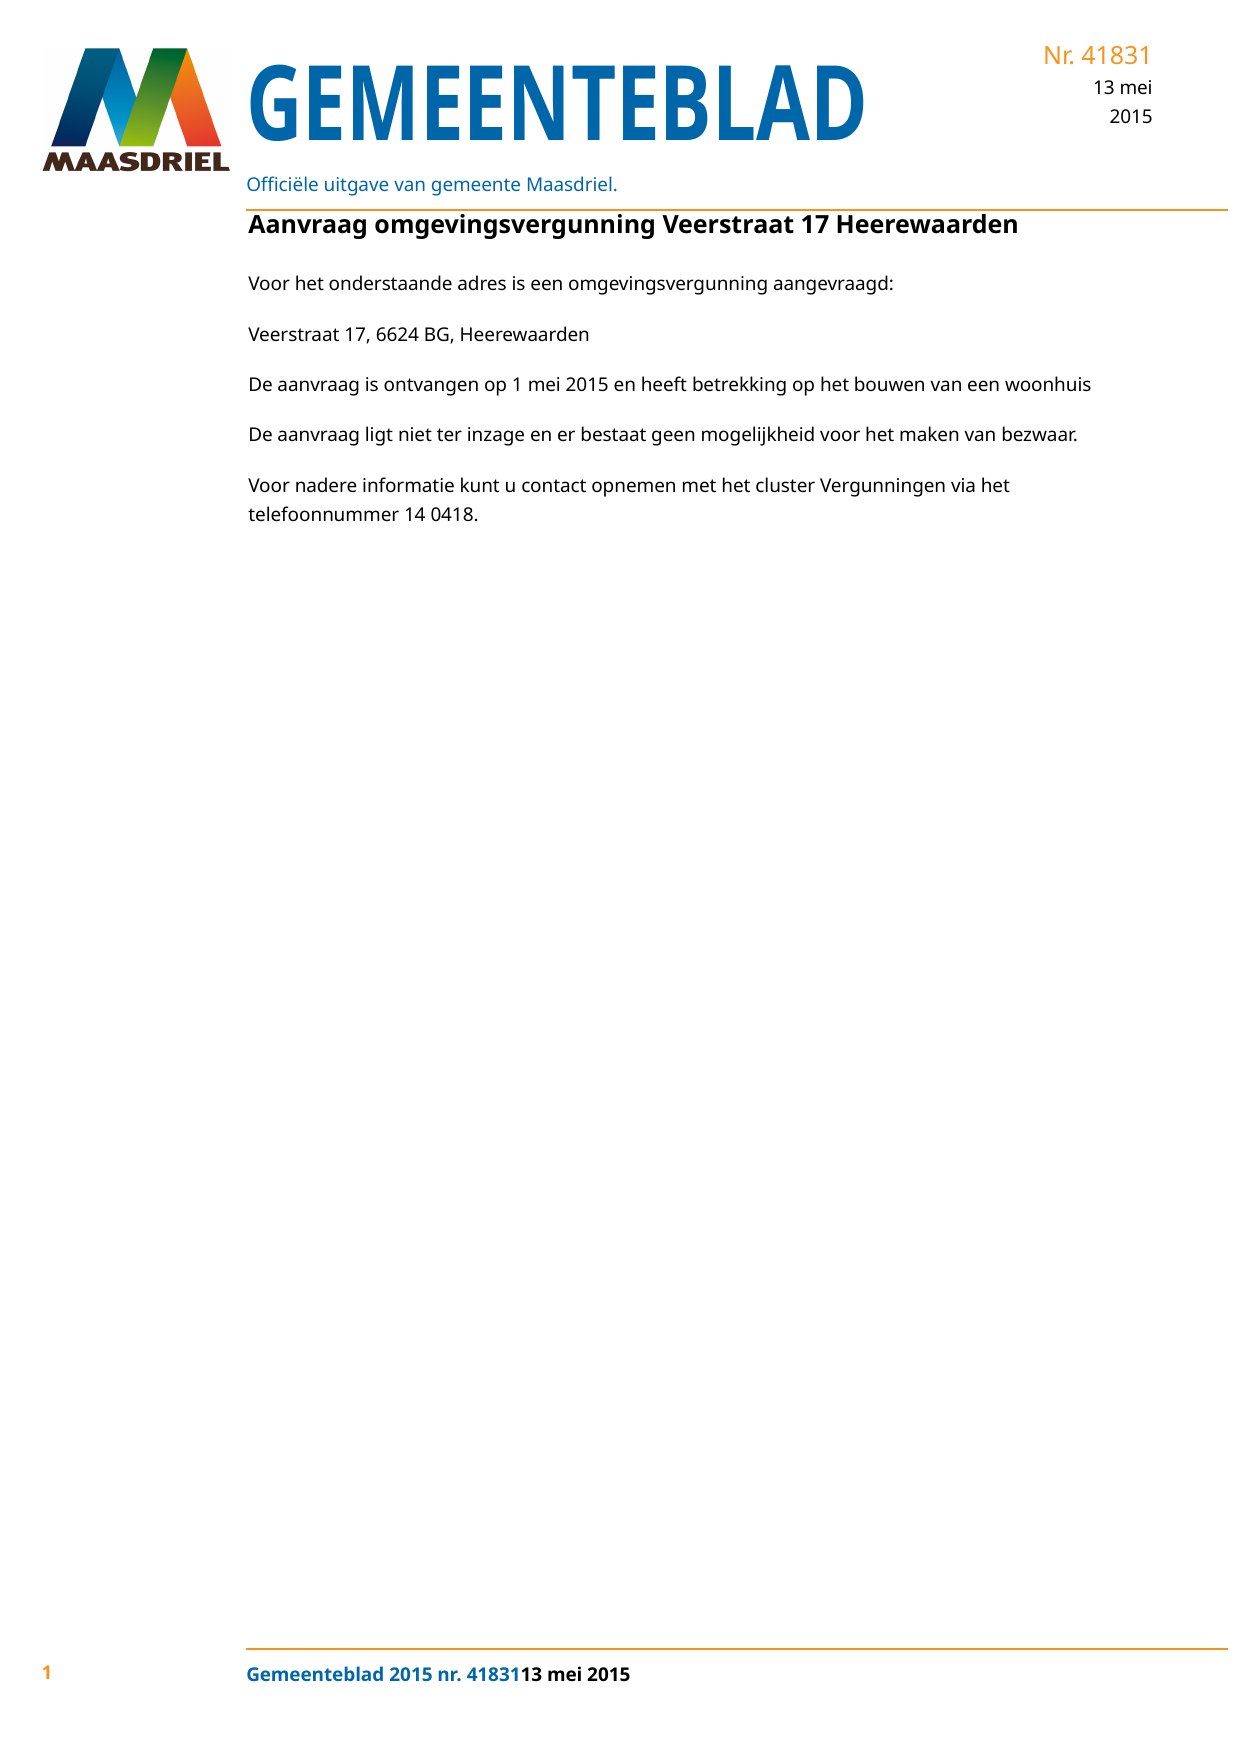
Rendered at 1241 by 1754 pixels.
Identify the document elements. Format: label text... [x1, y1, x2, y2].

text Voor nadere informatie kunt u contact opnemen met het cluster Vergunningen via het telefoonnummer 14 0418. [248, 472, 1152, 527]
text Veerstraat 17, 6624 BG, Heerewaarden [248, 321, 1152, 346]
text Aanvraag omgevingsvergunning Veerstraat 17 Heerewaarden [248, 211, 1152, 241]
text Voor het onderstaande adres is een omgevingsvergunning aangevraagd: [248, 270, 1152, 296]
picture [41, 47, 231, 172]
text De aanvraag ligt niet ter inzage en er bestaat geen mogelijkheid voor het maken van bezwaar. [248, 422, 1152, 447]
text De aanvraag is ontvangen op 1 mei 2015 en heeft betrekking op het bouwen van een woonhuis [248, 371, 1152, 397]
